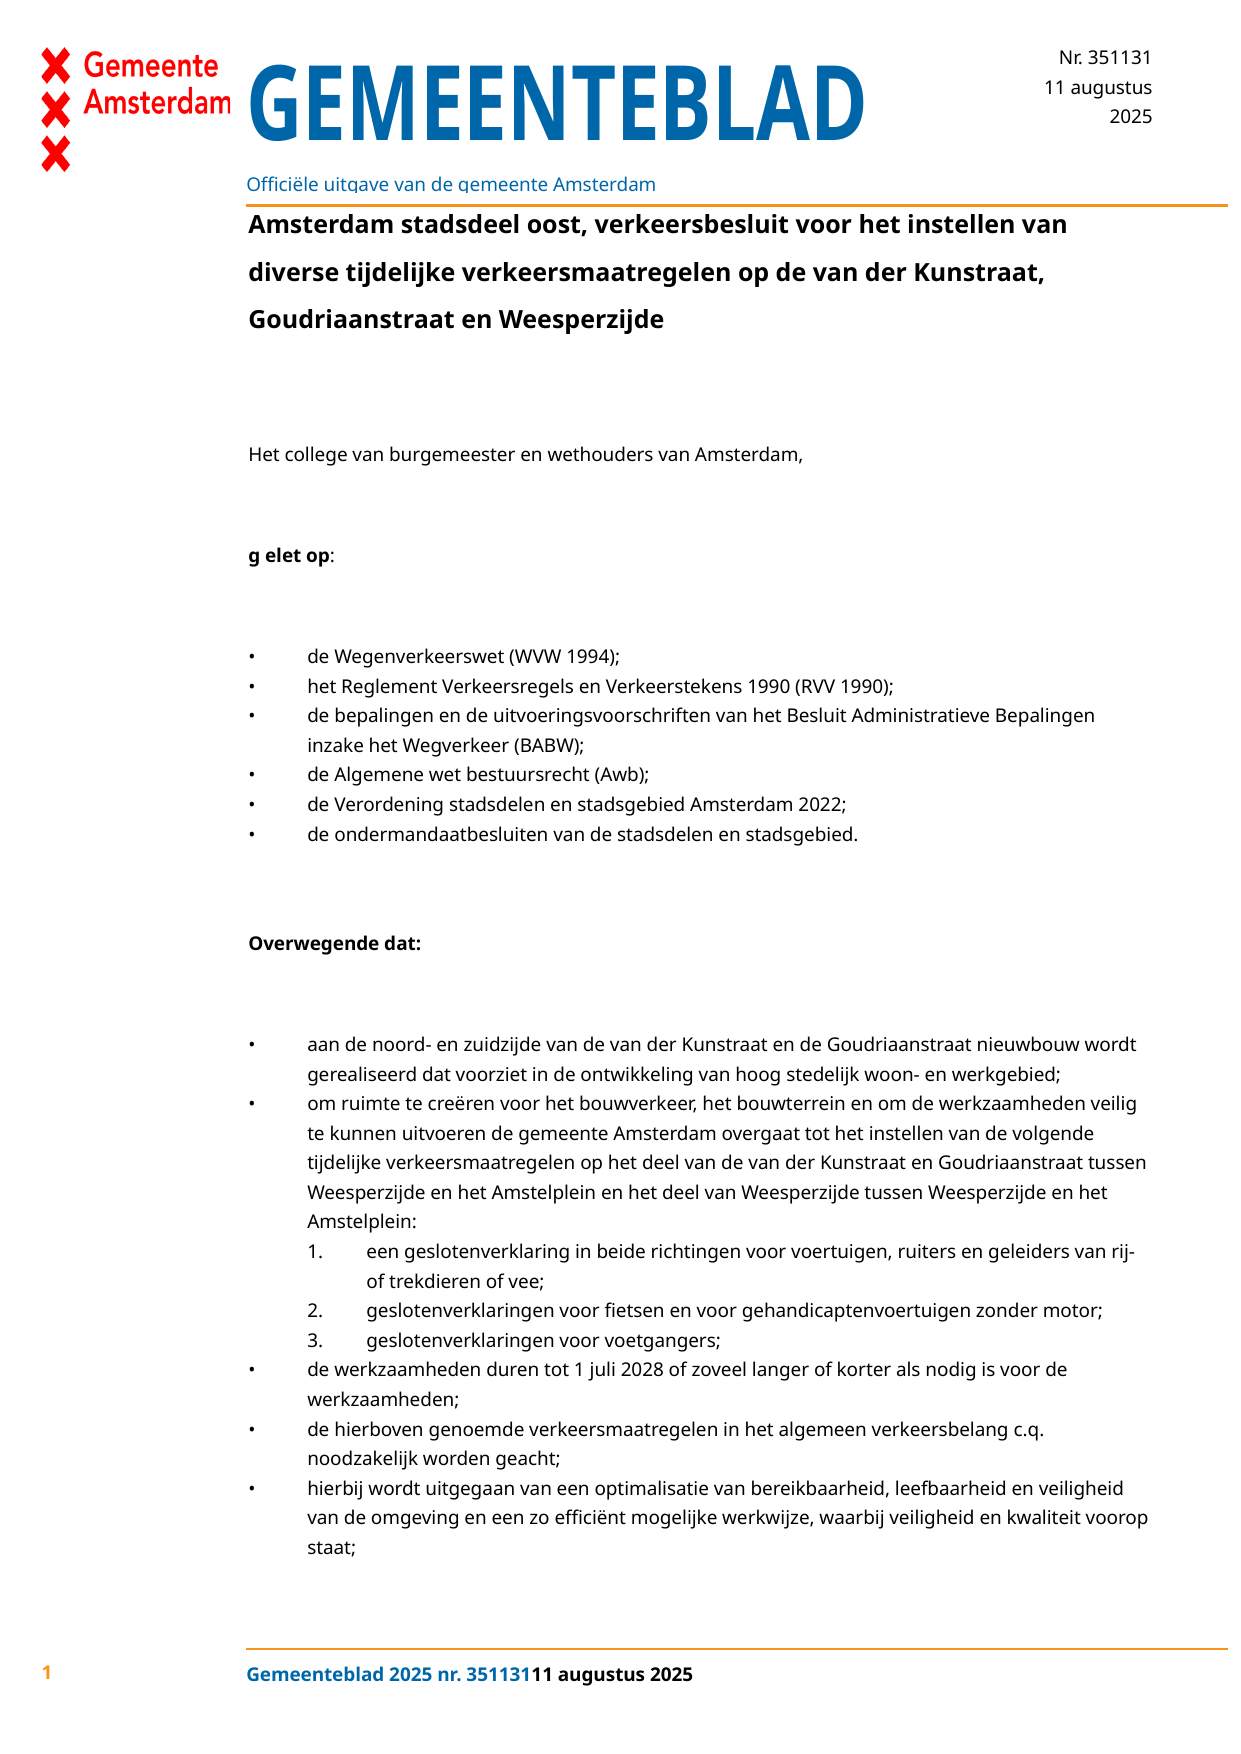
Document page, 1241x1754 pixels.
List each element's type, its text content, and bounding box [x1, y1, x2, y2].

list een geslotenverklaring in beide richtingen voor voertuigen, ruiters en geleiders van rij- of trekdieren of vee; [307, 1238, 1152, 1294]
list de Verordening stadsdelen en stadsgebied Amsterdam 2022; [248, 791, 1152, 817]
list de werkzaamheden duren tot 1 juli 2028 of zoveel langer of korter als nodig is voor de werkzaamheden; [248, 1357, 1152, 1412]
list het Reglement Verkeersregels en Verkeerstekens 1990 (RVV 1990); [248, 673, 1152, 699]
list geslotenverklaringen voor voetgangers; [307, 1327, 1152, 1353]
list geslotenverklaringen voor fietsen en voor gehandicaptenvoertuigen zonder motor; [307, 1297, 1152, 1323]
list de Wegenverkeerswet (WVW 1994); [248, 643, 1152, 669]
text Overwegende dat: [248, 930, 1152, 956]
list de Algemene wet bestuursrecht (Awb); [248, 762, 1152, 787]
text Amsterdam stadsdeel oost, verkeersbesluit voor het instellen van diverse tijdelijke verkeersmaatregelen op de van der Kunstraat, Goudriaanstraat en Weesperzijde [248, 207, 1152, 336]
text g elet op: [248, 542, 1152, 568]
list de ondermandaatbesluiten van de stadsdelen en stadsgebied. [248, 821, 1152, 847]
text Het college van burgemeester en wethouders van Amsterdam, [248, 442, 1152, 467]
list de hierboven genoemde verkeersmaatregelen in het algemeen verkeersbelang c.q. noodzakelijk worden geacht; [248, 1416, 1152, 1471]
list hierbij wordt uitgegaan van een optimalisatie van bereikbaarheid, leefbaarheid en veiligheid van de omgeving en een zo efficiënt mogelijke werkwijze, waarbij veiligheid en kwaliteit voorop staat; [248, 1475, 1152, 1560]
list om ruimte te creëren voor het bouwverkeer, het bouwterrein en om de werkzaamheden veilig te kunnen uitvoeren de gemeente Amsterdam overgaat tot het instellen van de volgende tijdelijke verkeersmaatregelen op het deel van de van der Kunstraat en Goudriaanstraat tussen Weesperzijde en het Amstelplein en het deel van Weesperzijde tussen Weesperzijde en het Amstelplein: [248, 1090, 1152, 1234]
list de bepalingen en de uitvoeringsvoorschriften van het Besluit Administratieve Bepalingen inzake het Wegverkeer (BABW); [248, 702, 1152, 758]
list aan de noord- en zuidzijde van de van der Kunstraat en de Goudriaanstraat nieuwbouw wordt gerealiseerd dat voorziet in de ontwikkeling van hoog stedelijk woon- en werkgebied; [248, 1031, 1152, 1087]
picture [41, 47, 231, 172]
